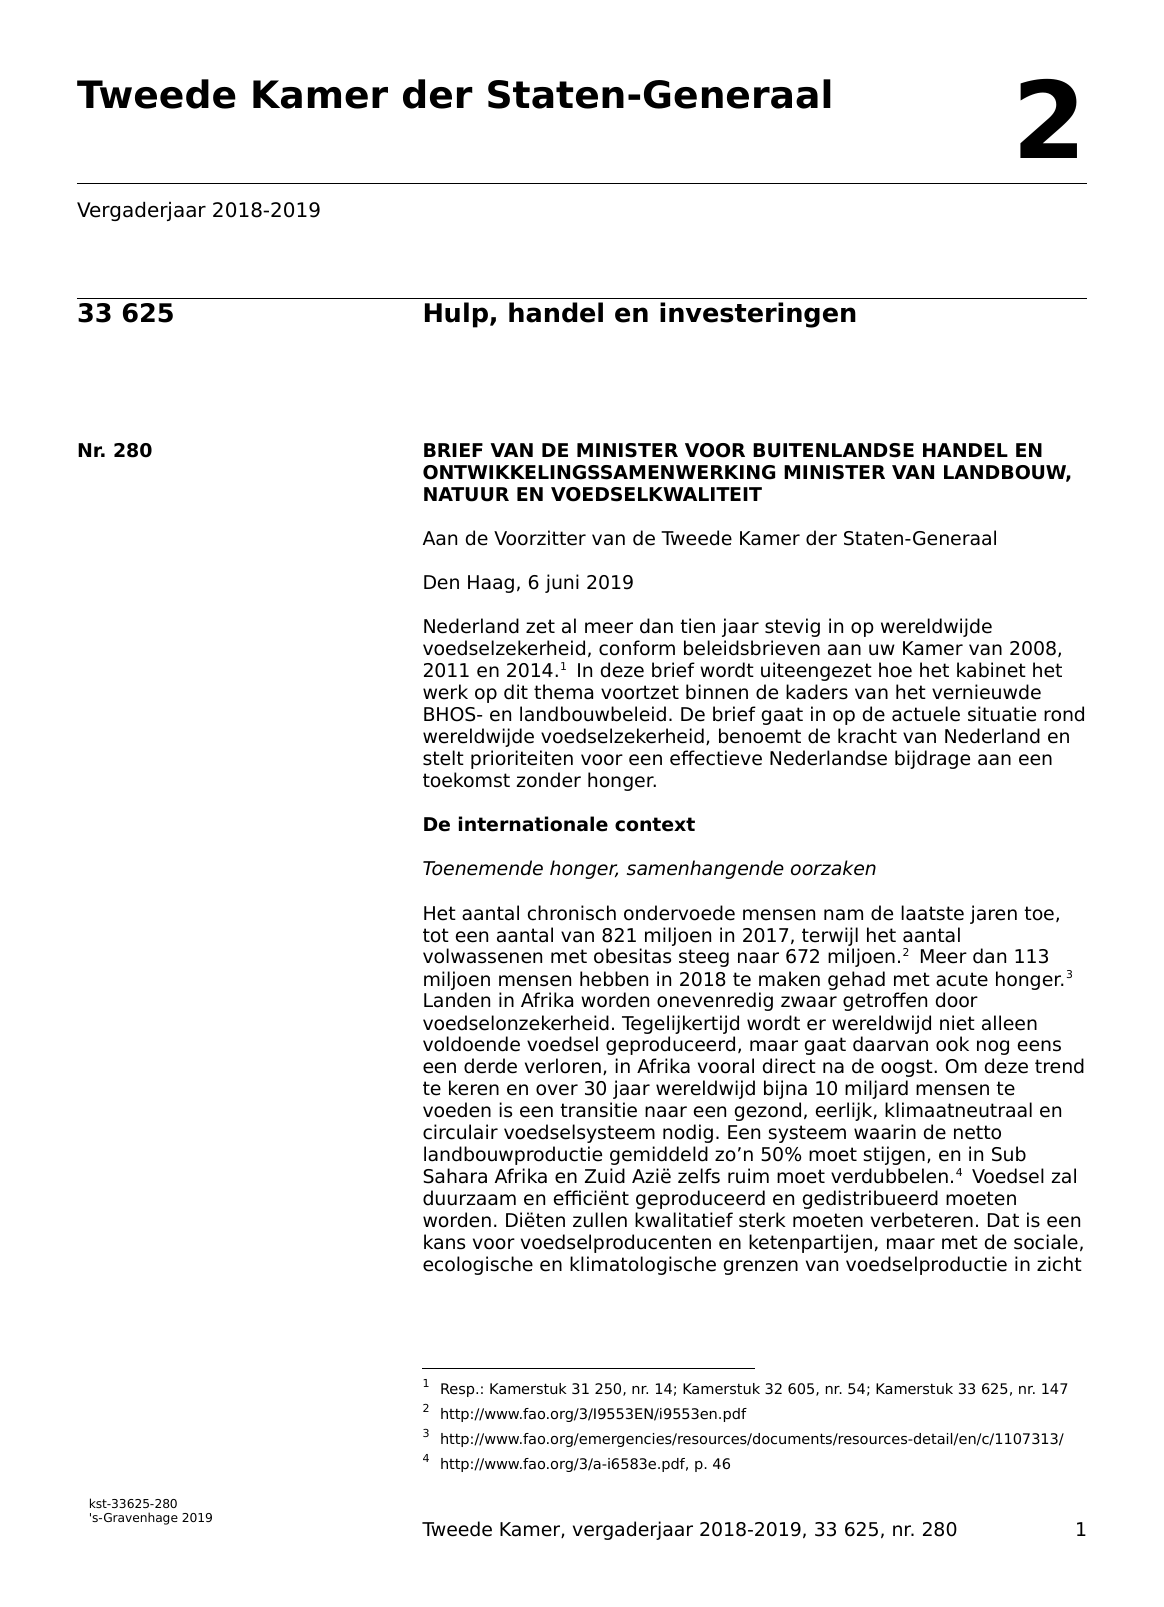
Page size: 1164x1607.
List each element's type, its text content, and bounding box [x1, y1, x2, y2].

text http://www.fao.org/3/a-i6583e.pdf, p. 46 [422, 1452, 1087, 1474]
text 's-Gravenhage 2019 [88, 1511, 323, 1525]
subtitle Toenemende honger, samenhangende oorzaken [422, 858, 1087, 880]
subtitle Nr. 280 BRIEF VAN DE MINISTER VOOR BUITENLANDSE HANDEL EN ONTWIKKELINGSSAMENWERKING MINISTER VAN LANDBOUW, NATUUR EN VOEDSELKWALITEIT [77, 440, 1087, 506]
text http://www.fao.org/3/I9553EN/i9553en.pdf [422, 1402, 1087, 1424]
text Aan de Voorzitter van de Tweede Kamer der Staten-Generaal [422, 528, 1087, 550]
text http://www.fao.org/emergencies/resources/documents/resources-detail/en/c/1107313/ [422, 1427, 1087, 1449]
text kst-33625-280 [88, 1497, 323, 1511]
table_header Tweede Kamer der Staten-Generaal [77, 59, 886, 183]
text Resp.: Kamerstuk 31 250, nr. 14; Kamerstuk 32 605, nr. 54; Kamerstuk 33 625, nr. 147 [422, 1377, 1087, 1399]
subtitle De internationale context [422, 814, 1087, 836]
table_cell Vergaderjaar 2018-2019 [77, 184, 1087, 298]
text Nederland zet al meer dan tien jaar stevig in op wereldwijde voedselzekerheid, conform beleidsbrieven aan uw Kamer van 2008, 2011 en 2014. In deze brief wordt uiteengezet hoe het kabinet het werk op dit thema voortzet binnen de kaders van het vernieuwde BHOS- en landbouwbeleid. De brief gaat in op de actuele situatie rond wereldwijde voedselzekerheid, benoemt de kracht van Nederland en stelt prioriteiten voor een effectieve Nederlandse bijdrage aan een toekomst zonder honger. [422, 616, 1087, 792]
text Den Haag, 6 juni 2019 [422, 572, 1087, 594]
text Het aantal chronisch ondervoede mensen nam de laatste jaren toe, tot een aantal van 821 miljoen in 2017, terwijl het aantal volwassenen met obesitas steeg naar 672 miljoen. Meer dan 113 miljoen mensen hebben in 2018 te maken gehad met acute honger. Landen in Afrika worden onevenredig zwaar getroffen door voedselonzekerheid. Tegelijkertijd wordt er wereldwijd niet alleen voldoende voedsel geproduceerd, maar gaat daarvan ook nog eens een derde verloren, in Afrika vooral direct na de oogst. Om deze trend te keren en over 30 jaar wereldwijd bijna 10 miljard mensen te voeden is een transitie naar een gezond, eerlijk, klimaatneutraal en circulair voedselsysteem nodig. Een systeem waarin de netto landbouwproductie gemiddeld zo’n 50% moet stijgen, en in Sub Sahara Afrika en Zuid Azië zelfs ruim moet verdubbelen. Voedsel zal duurzaam en efficiënt geproduceerd en gedistribueerd moeten worden. Diëten zullen kwalitatief sterk moeten verbeteren. Dat is een kans voor voedselproducenten en ketenpartijen, maar met de sociale, ecologische en klimatologische grenzen van voedselproductie in zicht [422, 902, 1087, 1276]
table_header 2 [886, 59, 1087, 183]
subtitle 33 625 Hulp, handel en investeringen [77, 299, 1087, 329]
